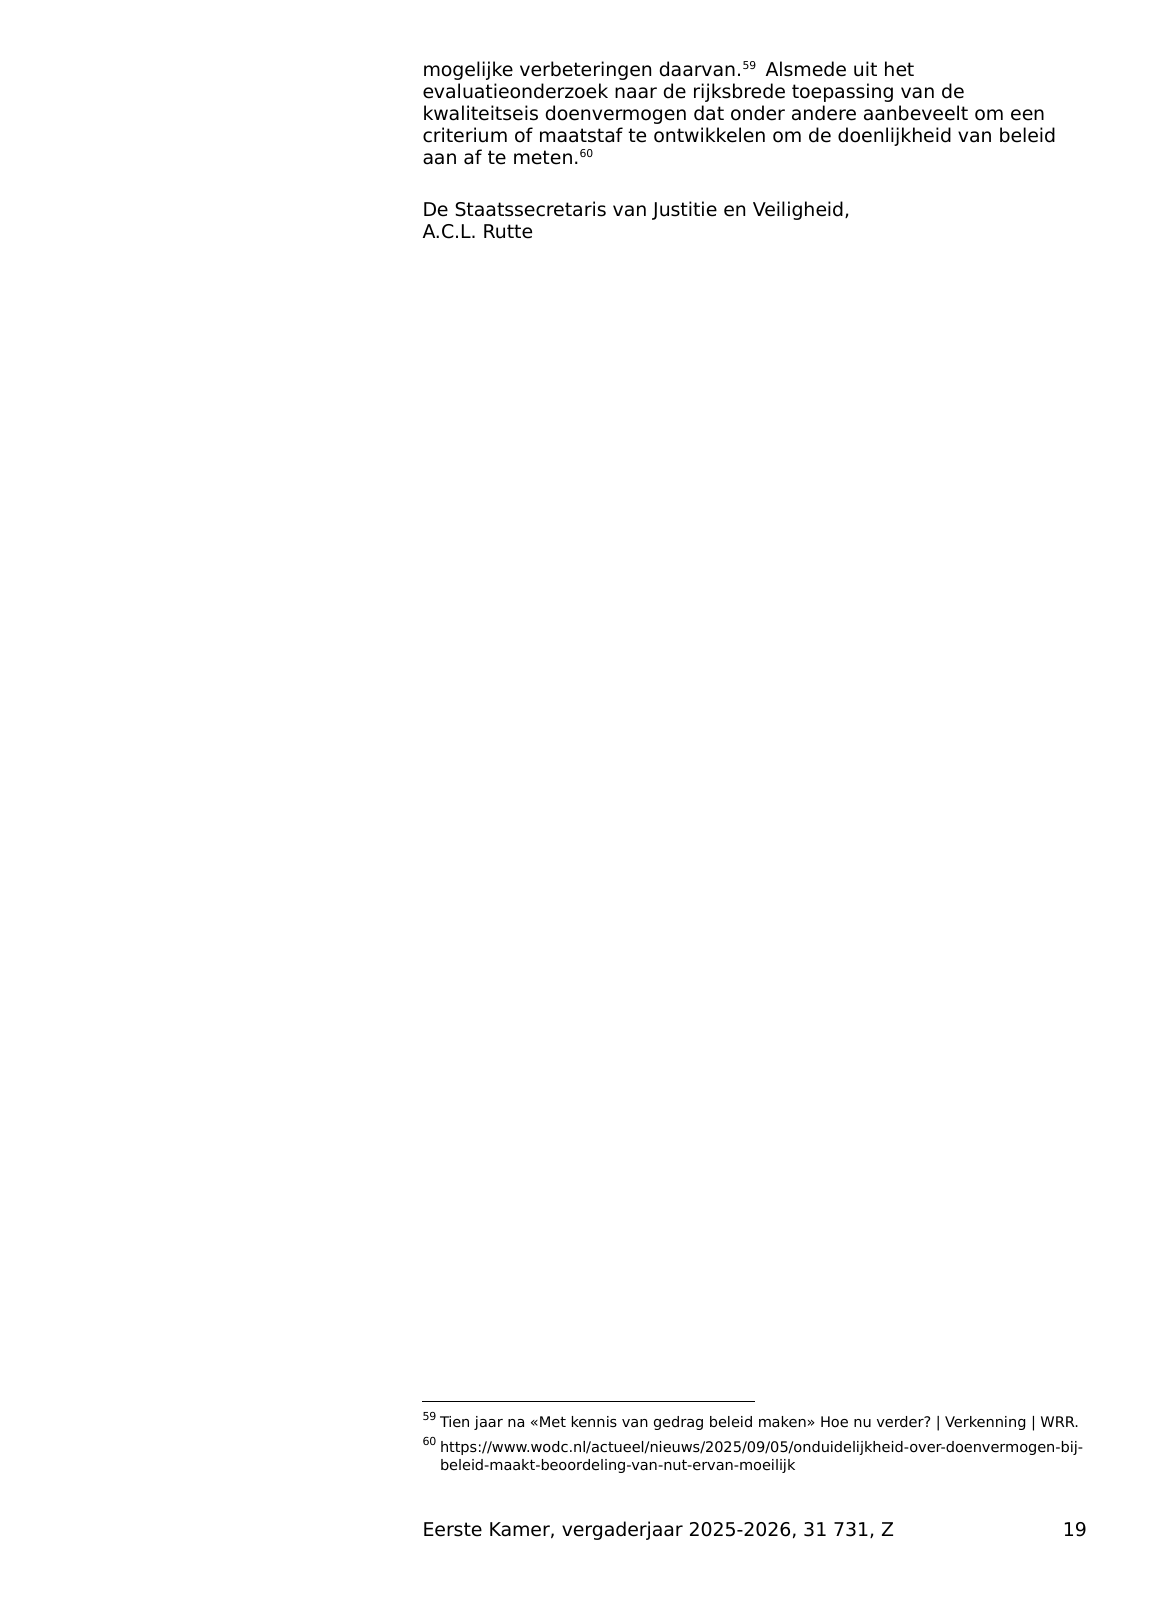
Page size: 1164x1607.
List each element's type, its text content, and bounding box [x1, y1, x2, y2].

text De Staatssecretaris van Justitie en Veiligheid, A.C.L. Rutte [422, 199, 1087, 243]
text Tien jaar na «Met kennis van gedrag beleid maken» Hoe nu verder? | Verkenning | WRR. [422, 1410, 1087, 1432]
text https://www.wodc.nl/actueel/nieuws/2025/09/05/onduidelijkheid-over-doenvermogen-bij-beleid-maakt-beoordeling-van-nut-ervan-moeilijk [422, 1435, 1087, 1474]
text mogelijke verbeteringen daarvan. Alsmede uit het evaluatieonderzoek naar de rijksbrede toepassing van de kwaliteitseis doenvermogen dat onder andere aanbeveelt om een criterium of maatstaf te ontwikkelen om de doenlijkheid van beleid aan af te meten. [422, 59, 1087, 169]
